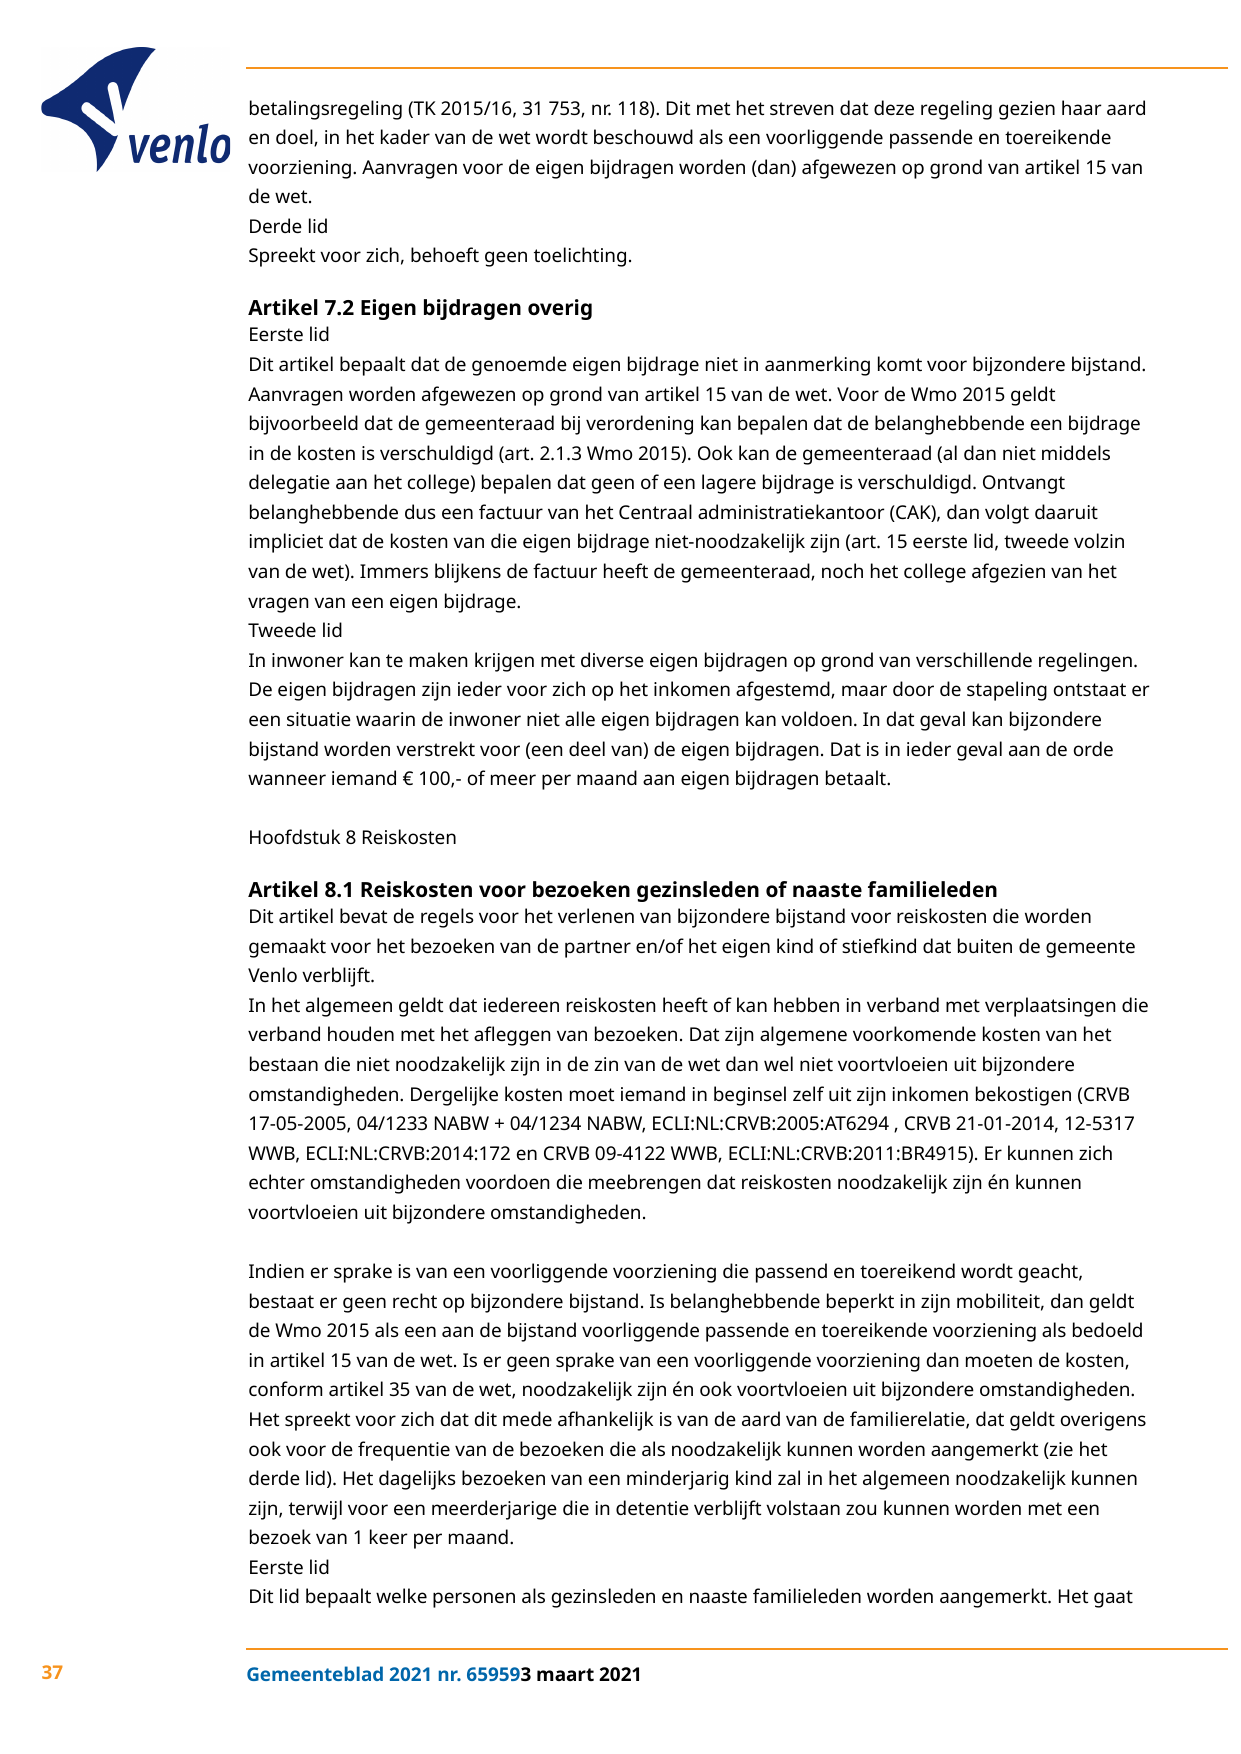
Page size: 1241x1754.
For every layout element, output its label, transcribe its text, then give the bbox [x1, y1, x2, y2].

text betalingsregeling (TK 2015/16, 31 753, nr. 118). Dit met het streven dat deze regeling gezien haar aard en doel, in het kader van de wet wordt beschouwd als een voorliggende passende en toereikende voorziening. Aanvragen voor de eigen bijdragen worden (dan) afgewezen op grond van artikel 15 van de wet. [248, 95, 1152, 209]
text Dit artikel bepaalt dat de genoemde eigen bijdrage niet in aanmerking komt voor bijzondere bijstand. Aanvragen worden afgewezen op grond van artikel 15 van de wet. Voor de Wmo 2015 geldt bijvoorbeeld dat de gemeenteraad bij verordening kan bepalen dat de belanghebbende een bijdrage in de kosten is verschuldigd (art. 2.1.3 Wmo 2015). Ook kan de gemeenteraad (al dan niet middels delegatie aan het college) bepalen dat geen of een lagere bijdrage is verschuldigd. Ontvangt belanghebbende dus een factuur van het Centraal administratiekantoor (CAK), dan volgt daaruit impliciet dat de kosten van die eigen bijdrage niet-noodzakelijk zijn (art. 15 eerste lid, tweede volzin van de wet). Immers blijkens de factuur heeft de gemeenteraad, noch het college afgezien van het vragen van een eigen bijdrage. [248, 351, 1152, 613]
picture [41, 47, 231, 172]
text Dit artikel bevat de regels voor het verlenen van bijzondere bijstand voor reiskosten die worden gemaakt voor het bezoeken van de partner en/of het eigen kind of stiefkind dat buiten de gemeente Venlo verblijft. [248, 903, 1152, 988]
text Hoofdstuk 8 Reiskosten [248, 824, 1152, 850]
text Dit lid bepaalt welke personen als gezinsleden en naaste familieleden worden aangemerkt. Het gaat [248, 1584, 1152, 1609]
text Tweede lid [248, 617, 1152, 643]
text In het algemeen geldt dat iedereen reiskosten heeft of kan hebben in verband met verplaatsingen die verband houden met het afleggen van bezoeken. Dat zijn algemene voorkomende kosten van het bestaan die niet noodzakelijk zijn in de zin van de wet dan wel niet voortvloeien uit bijzondere omstandigheden. Dergelijke kosten moet iemand in beginsel zelf uit zijn inkomen bekostigen (CRVB 17-05-2005, 04/1233 NABW + 04/1234 NABW, ECLI:NL:CRVB:2005:AT6294 , CRVB 21-01-2014, 12-5317 WWB, ECLI:NL:CRVB:2014:172 en CRVB 09-4122 WWB, ECLI:NL:CRVB:2011:BR4915). Er kunnen zich echter omstandigheden voordoen die meebrengen dat reiskosten noodzakelijk zijn én kunnen voortvloeien uit bijzondere omstandigheden. [248, 992, 1152, 1225]
text Spreekt voor zich, behoeft geen toelichting. [248, 243, 1152, 268]
text Artikel 8.1 Reiskosten voor bezoeken gezinsleden of naaste familieleden [248, 875, 1152, 903]
text Indien er sprake is van een voorliggende voorziening die passend en toereikend wordt geacht, bestaat er geen recht op bijzondere bijstand. Is belanghebbende beperkt in zijn mobiliteit, dan geldt de Wmo 2015 als een aan de bijstand voorliggende passende en toereikende voorziening als bedoeld in artikel 15 van de wet. Is er geen sprake van een voorliggende voorziening dan moeten de kosten, conform artikel 35 van de wet, noodzakelijk zijn én ook voortvloeien uit bijzondere omstandigheden. Het spreekt voor zich dat dit mede afhankelijk is van de aard van de familierelatie, dat geldt overigens ook voor de frequentie van de bezoeken die als noodzakelijk kunnen worden aangemerkt (zie het derde lid). Het dagelijks bezoeken van een minderjarig kind zal in het algemeen noodzakelijk kunnen zijn, terwijl voor een meerderjarige die in detentie verblijft volstaan zou kunnen worden met een bezoek van 1 keer per maand. [248, 1258, 1152, 1550]
text Derde lid [248, 213, 1152, 239]
text Eerste lid [248, 322, 1152, 347]
text Eerste lid [248, 1554, 1152, 1580]
text Artikel 7.2 Eigen bijdragen overig [248, 293, 1152, 322]
text In inwoner kan te maken krijgen met diverse eigen bijdragen op grond van verschillende regelingen. De eigen bijdragen zijn ieder voor zich op het inkomen afgestemd, maar door de stapeling ontstaat er een situatie waarin de inwoner niet alle eigen bijdragen kan voldoen. In dat geval kan bijzondere bijstand worden verstrekt voor (een deel van) de eigen bijdragen. Dat is in ieder geval aan de orde wanneer iemand € 100,- of meer per maand aan eigen bijdragen betaalt. [248, 647, 1152, 791]
